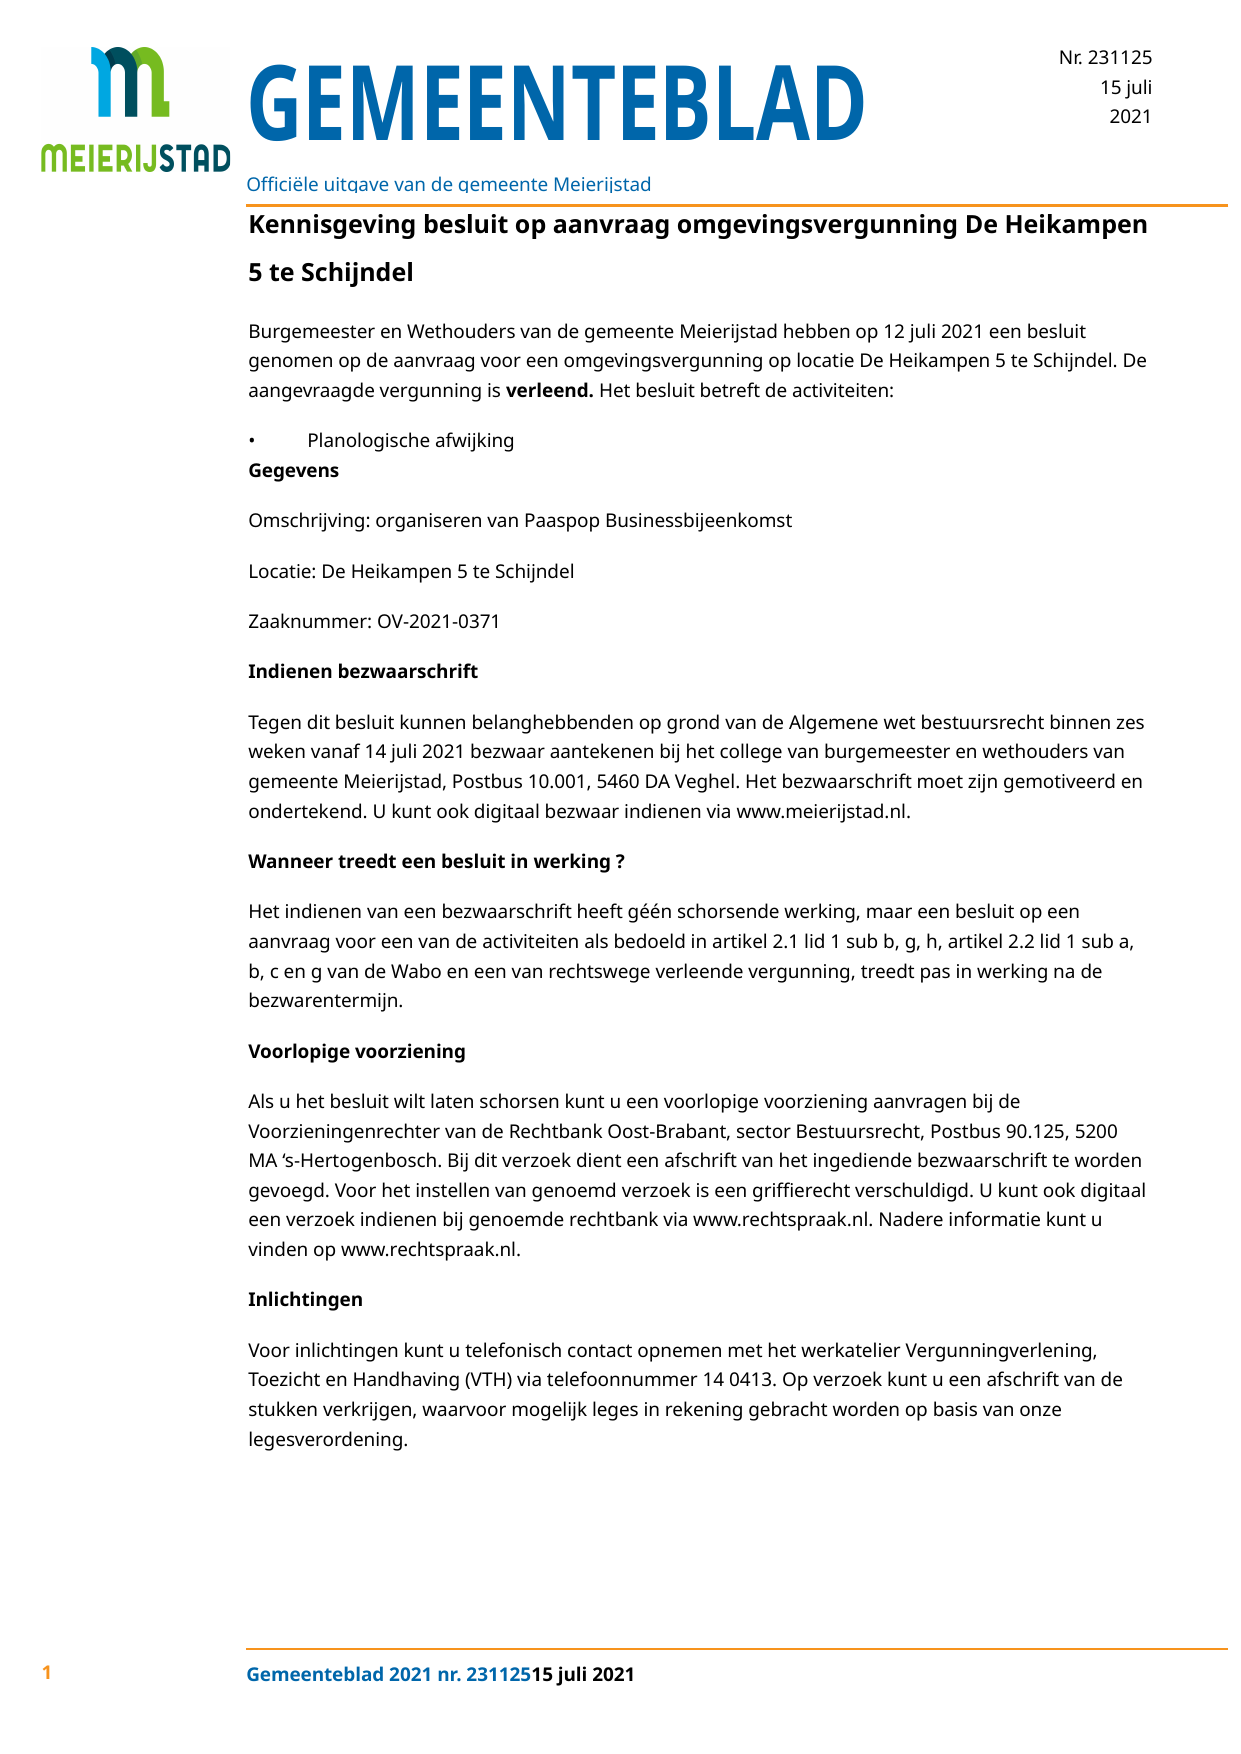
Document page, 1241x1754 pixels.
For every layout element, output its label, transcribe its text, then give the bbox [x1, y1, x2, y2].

text Omschrijving: organiseren van Paaspop Businessbijeenkomst [248, 507, 1152, 533]
text Voor inlichtingen kunt u telefonisch contact opnemen met het werkatelier Vergunningverlening, Toezicht en Handhaving (VTH) via telefoonnummer 14 0413. Op verzoek kunt u een afschrift van de stukken verkrijgen, waarvoor mogelijk leges in rekening gebracht worden op basis van onze legesverordening. [248, 1337, 1152, 1452]
text Locatie: De Heikampen 5 te Schijndel [248, 558, 1152, 584]
text Indienen bezwaarschrift [248, 659, 1152, 684]
text Burgemeester en Wethouders van de gemeente Meierijstad hebben op 12 juli 2021 een besluit genomen op de aanvraag voor een omgevingsvergunning op locatie De Heikampen 5 te Schijndel. De aangevraagde vergunning is verleend. Het besluit betreft de activiteiten: [248, 318, 1152, 403]
text Zaaknummer: OV-2021-0371 [248, 608, 1152, 634]
text Tegen dit besluit kunnen belanghebbenden op grond van de Algemene wet bestuursrecht binnen zes weken vanaf 14 juli 2021 bezwaar aantekenen bij het college van burgemeester en wethouders van gemeente Meierijstad, Postbus 10.001, 5460 DA Veghel. Het bezwaarschrift moet zijn gemotiveerd en ondertekend. U kunt ook digitaal bezwaar indienen via www.meierijstad.nl. [248, 709, 1152, 824]
text Wanneer treedt een besluit in werking ? [248, 848, 1152, 874]
text Kennisgeving besluit op aanvraag omgevingsvergunning De Heikampen 5 te Schijndel [248, 207, 1152, 288]
text Als u het besluit wilt laten schorsen kunt u een voorlopige voorziening aanvragen bij de Voorzieningenrechter van de Rechtbank Oost-Brabant, sector Bestuursrecht, Postbus 90.125, 5200 MA ‘s-Hertogenbosch. Bij dit verzoek dient een afschrift van het ingediende bezwaarschrift te worden gevoegd. Voor het instellen van genoemd verzoek is een griffierecht verschuldigd. U kunt ook digitaal een verzoek indienen bij genoemde rechtbank via www.rechtspraak.nl. Nadere informatie kunt u vinden op www.rechtspraak.nl. [248, 1088, 1152, 1262]
text Voorlopige voorziening [248, 1038, 1152, 1064]
list Planologische afwijking [248, 427, 1152, 453]
picture [41, 47, 231, 172]
text Gegevens [248, 457, 1152, 483]
text Inlichtingen [248, 1287, 1152, 1312]
text Het indienen van een bezwaarschrift heeft géén schorsende werking, maar een besluit op een aanvraag voor een van de activiteiten als bedoeld in artikel 2.1 lid 1 sub b, g, h, artikel 2.2 lid 1 sub a, b, c en g van de Wabo en een van rechtswege verleende vergunning, treedt pas in werking na de bezwarentermijn. [248, 899, 1152, 1013]
